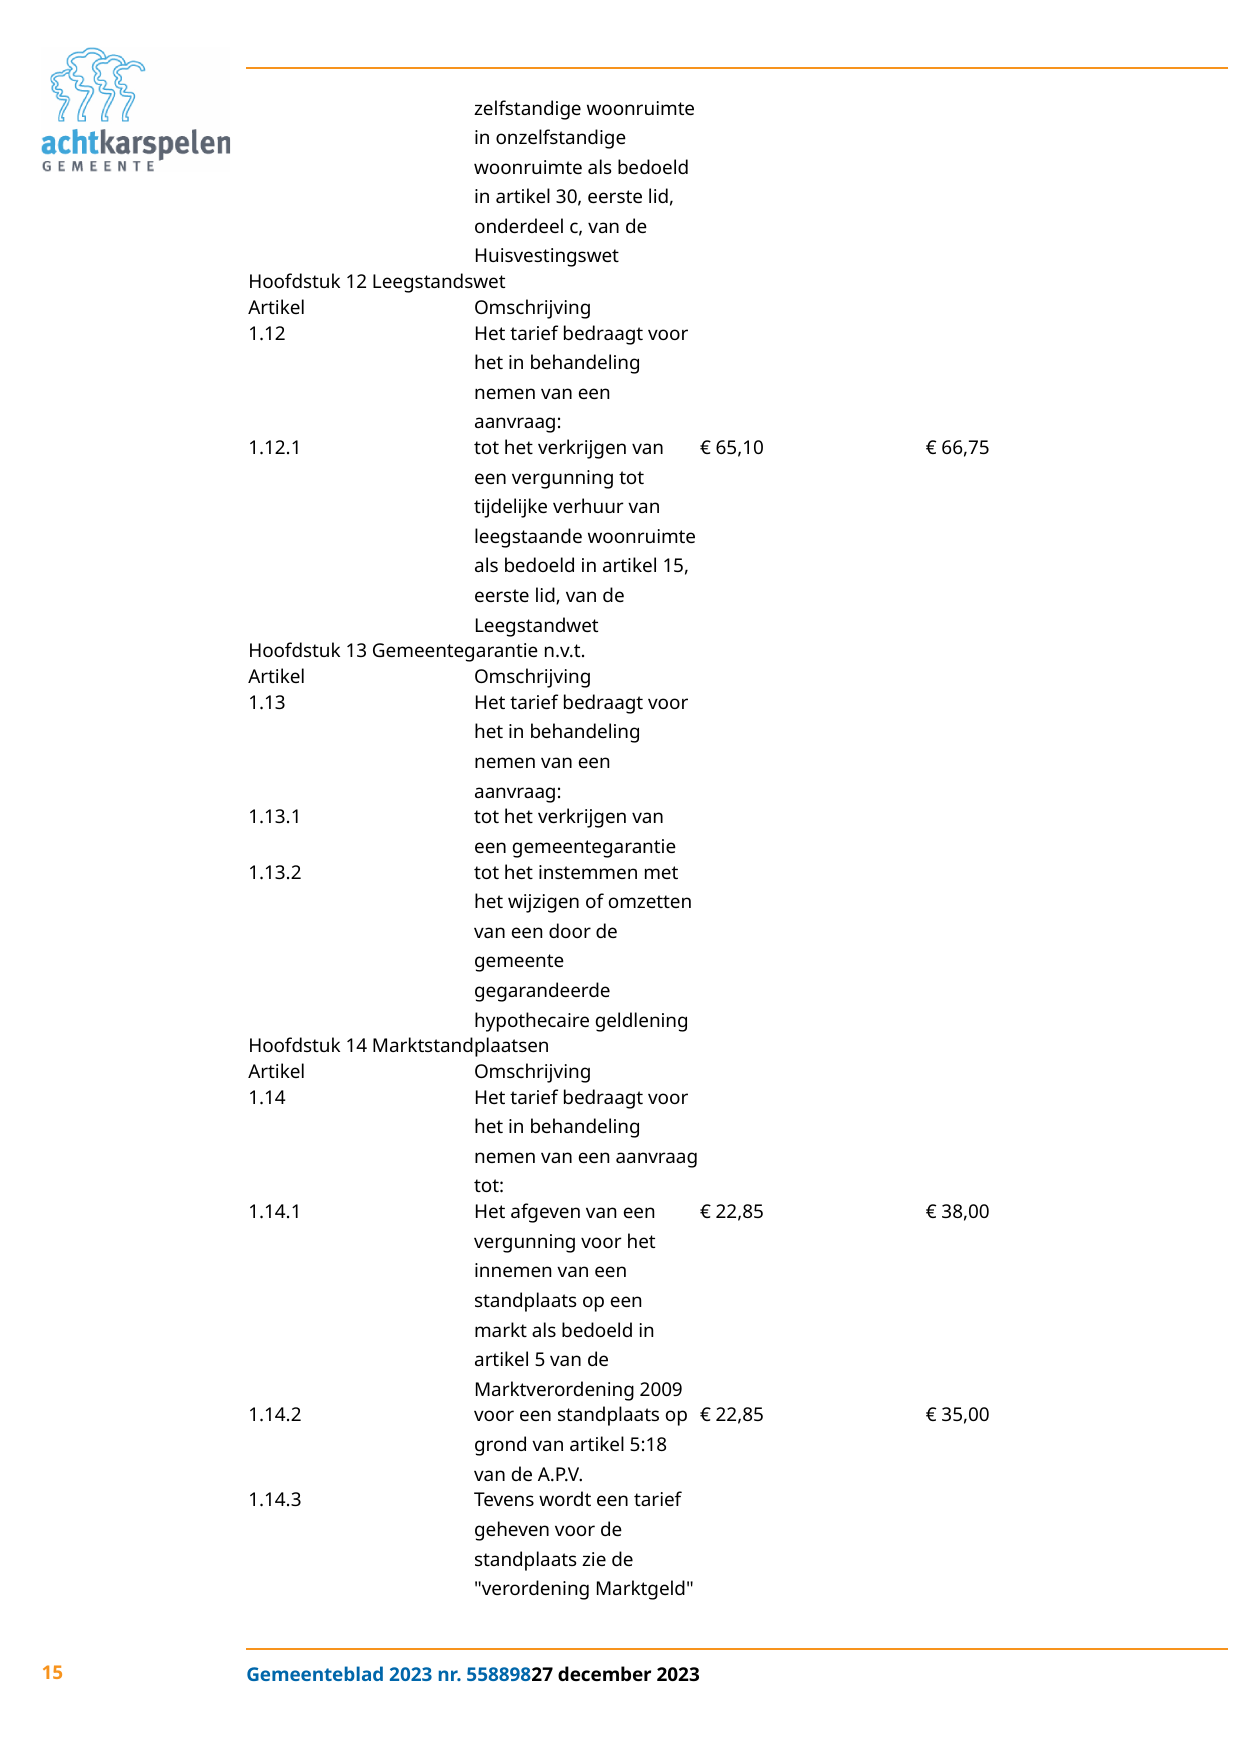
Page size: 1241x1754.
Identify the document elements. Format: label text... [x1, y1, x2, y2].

table_cell [700, 689, 926, 803]
table_cell 1.13.2 [248, 859, 474, 1032]
table_cell Hoofdstuk 14 Marktstandplaatsen [248, 1033, 700, 1058]
table_cell € 38,00 [926, 1199, 1152, 1402]
table_cell € 35,00 [926, 1402, 1152, 1487]
table_cell [926, 804, 1152, 859]
table_cell 1.14.3 [248, 1487, 474, 1601]
table_cell [926, 663, 1152, 689]
table_cell 1.14.2 [248, 1402, 474, 1487]
table_cell voor een standplaats op grond van artikel 5:18 van de A.P.V. [474, 1402, 700, 1487]
table_cell [700, 95, 926, 268]
table_cell € 65,10 [700, 434, 926, 638]
table_cell Het tarief bedraagt voor het in behandeling nemen van een aanvraag: [474, 689, 700, 803]
table_cell [926, 95, 1152, 268]
table_cell Artikel [248, 1058, 474, 1084]
table_cell [926, 1084, 1152, 1198]
table_cell Tevens wordt een tarief geheven voor de standplaats zie de "verordening Marktgeld" [474, 1487, 700, 1601]
table_cell Artikel [248, 663, 474, 689]
table_cell 1.14.1 [248, 1199, 474, 1402]
table_cell [248, 95, 474, 268]
table_cell 1.12 [248, 320, 474, 434]
table_cell [700, 269, 926, 294]
table_cell [926, 1487, 1152, 1601]
table_cell [700, 638, 926, 663]
table_cell [700, 1084, 926, 1198]
table_cell Het tarief bedraagt voor het in behandeling nemen van een aanvraag: [474, 320, 700, 434]
table_cell [700, 320, 926, 434]
table_cell [926, 638, 1152, 663]
table_cell Hoofdstuk 12 Leegstandswet [248, 269, 700, 294]
table_cell [700, 1033, 926, 1058]
table_cell tot het verkrijgen van een vergunning tot tijdelijke verhuur van leegstaande woonruimte als bedoeld in artikel 15, eerste lid, van de Leegstandwet [474, 434, 700, 638]
table_cell Omschrijving [474, 294, 700, 320]
table_cell Het afgeven van een vergunning voor het innemen van een standplaats op een markt als bedoeld in artikel 5 van de Marktverordening 2009 [474, 1199, 700, 1402]
table_cell [700, 1487, 926, 1601]
table_cell Omschrijving [474, 663, 700, 689]
table_cell [700, 1058, 926, 1084]
table_cell tot het instemmen met het wijzigen of omzetten van een door de gemeente gegarandeerde hypothecaire geldlening [474, 859, 700, 1032]
table_cell € 22,85 [700, 1199, 926, 1402]
table_cell 1.13.1 [248, 804, 474, 859]
picture [41, 47, 231, 172]
table_cell Omschrijving [474, 1058, 700, 1084]
table_cell € 66,75 [926, 434, 1152, 638]
table_cell Hoofdstuk 13 Gemeentegarantie n.v.t. [248, 638, 700, 663]
table_cell [700, 804, 926, 859]
table_cell 1.14 [248, 1084, 474, 1198]
table_cell [926, 294, 1152, 320]
table_cell [926, 859, 1152, 1032]
table_cell [926, 320, 1152, 434]
table_cell Het tarief bedraagt voor het in behandeling nemen van een aanvraag tot: [474, 1084, 700, 1198]
table_cell 1.13 [248, 689, 474, 803]
table_cell [926, 269, 1152, 294]
table_cell Artikel [248, 294, 474, 320]
table_cell [700, 294, 926, 320]
table_cell [926, 1033, 1152, 1058]
table_cell tot het verkrijgen van een gemeentegarantie [474, 804, 700, 859]
table_cell [700, 859, 926, 1032]
table_cell 1.12.1 [248, 434, 474, 638]
table_cell € 22,85 [700, 1402, 926, 1487]
table_cell [926, 689, 1152, 803]
table_cell [700, 663, 926, 689]
table_cell zelfstandige woonruimte in onzelfstandige woonruimte als bedoeld in artikel 30, eerste lid, onderdeel c, van de Huisvestingswet [474, 95, 700, 268]
table_cell [926, 1058, 1152, 1084]
